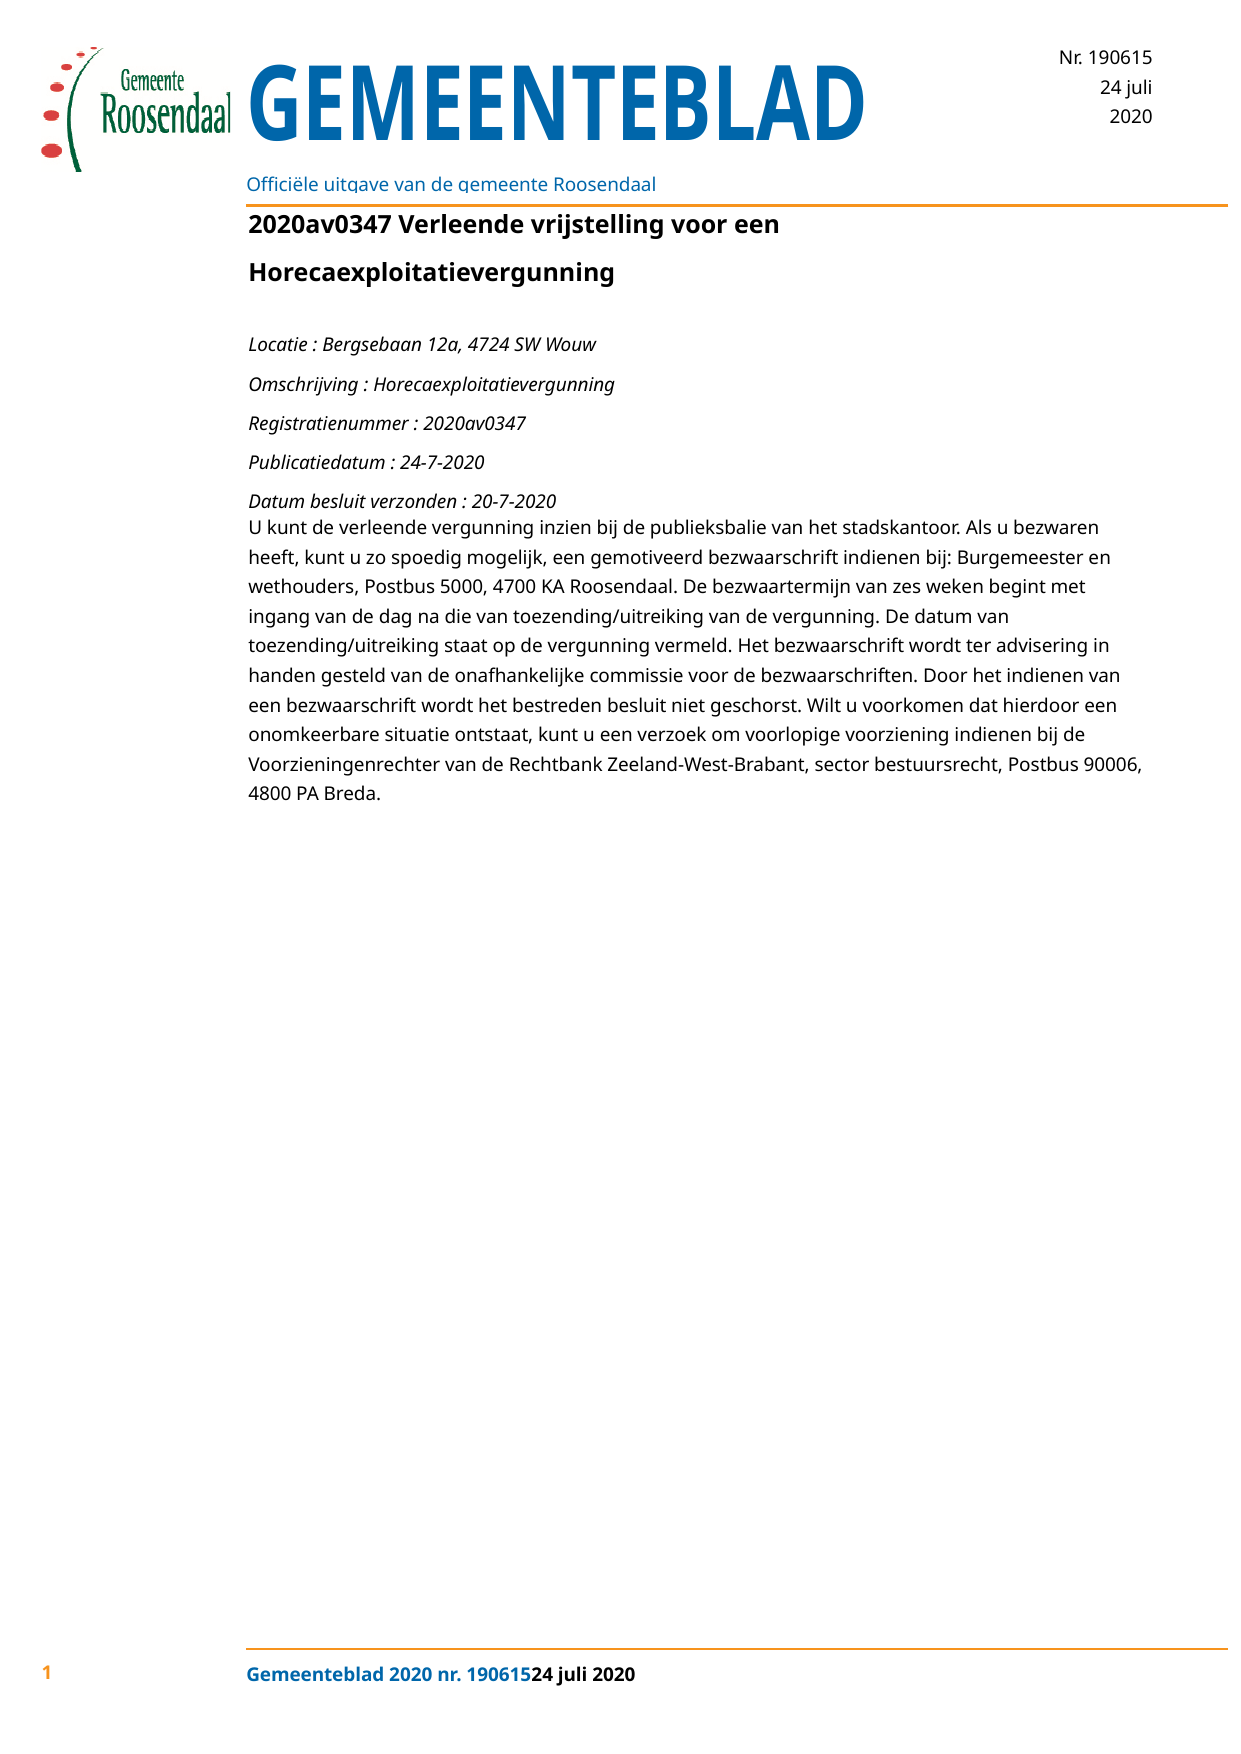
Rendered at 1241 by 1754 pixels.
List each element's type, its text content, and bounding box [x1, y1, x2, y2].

text Locatie : Bergsebaan 12a, 4724 SW Wouw [248, 331, 1152, 357]
text Omschrijving : Horecaexploitatievergunning [248, 371, 1152, 396]
picture [41, 47, 231, 172]
text U kunt de verleende vergunning inzien bij de publieksbalie van het stadskantoor. Als u bezwaren heeft, kunt u zo spoedig mogelijk, een gemotiveerd bezwaarschrift indienen bij: Burgemeester en wethouders, Postbus 5000, 4700 KA Roosendaal. De bezwaartermijn van zes weken begint met ingang van de dag na die van toezending/uitreiking van de vergunning. De datum van toezending/uitreiking staat op de vergunning vermeld. Het bezwaarschrift wordt ter advisering in handen gesteld van de onafhankelijke commissie voor de bezwaarschriften. Door het indienen van een bezwaarschrift wordt het bestreden besluit niet geschorst. Wilt u voorkomen dat hierdoor een onomkeerbare situatie ontstaat, kunt u een verzoek om voorlopige voorziening indienen bij de Voorzieningenrechter van de Rechtbank Zeeland-West-Brabant, sector bestuursrecht, Postbus 90006, 4800 PA Breda. [248, 514, 1152, 806]
text 2020av0347 Verleende vrijstelling voor een Horecaexploitatievergunning [248, 207, 1152, 288]
text Registratienummer : 2020av0347 [248, 410, 1152, 436]
text Publicatiedatum : 24-7-2020 [248, 449, 1152, 475]
text Datum besluit verzonden : 20-7-2020 [248, 488, 1152, 514]
